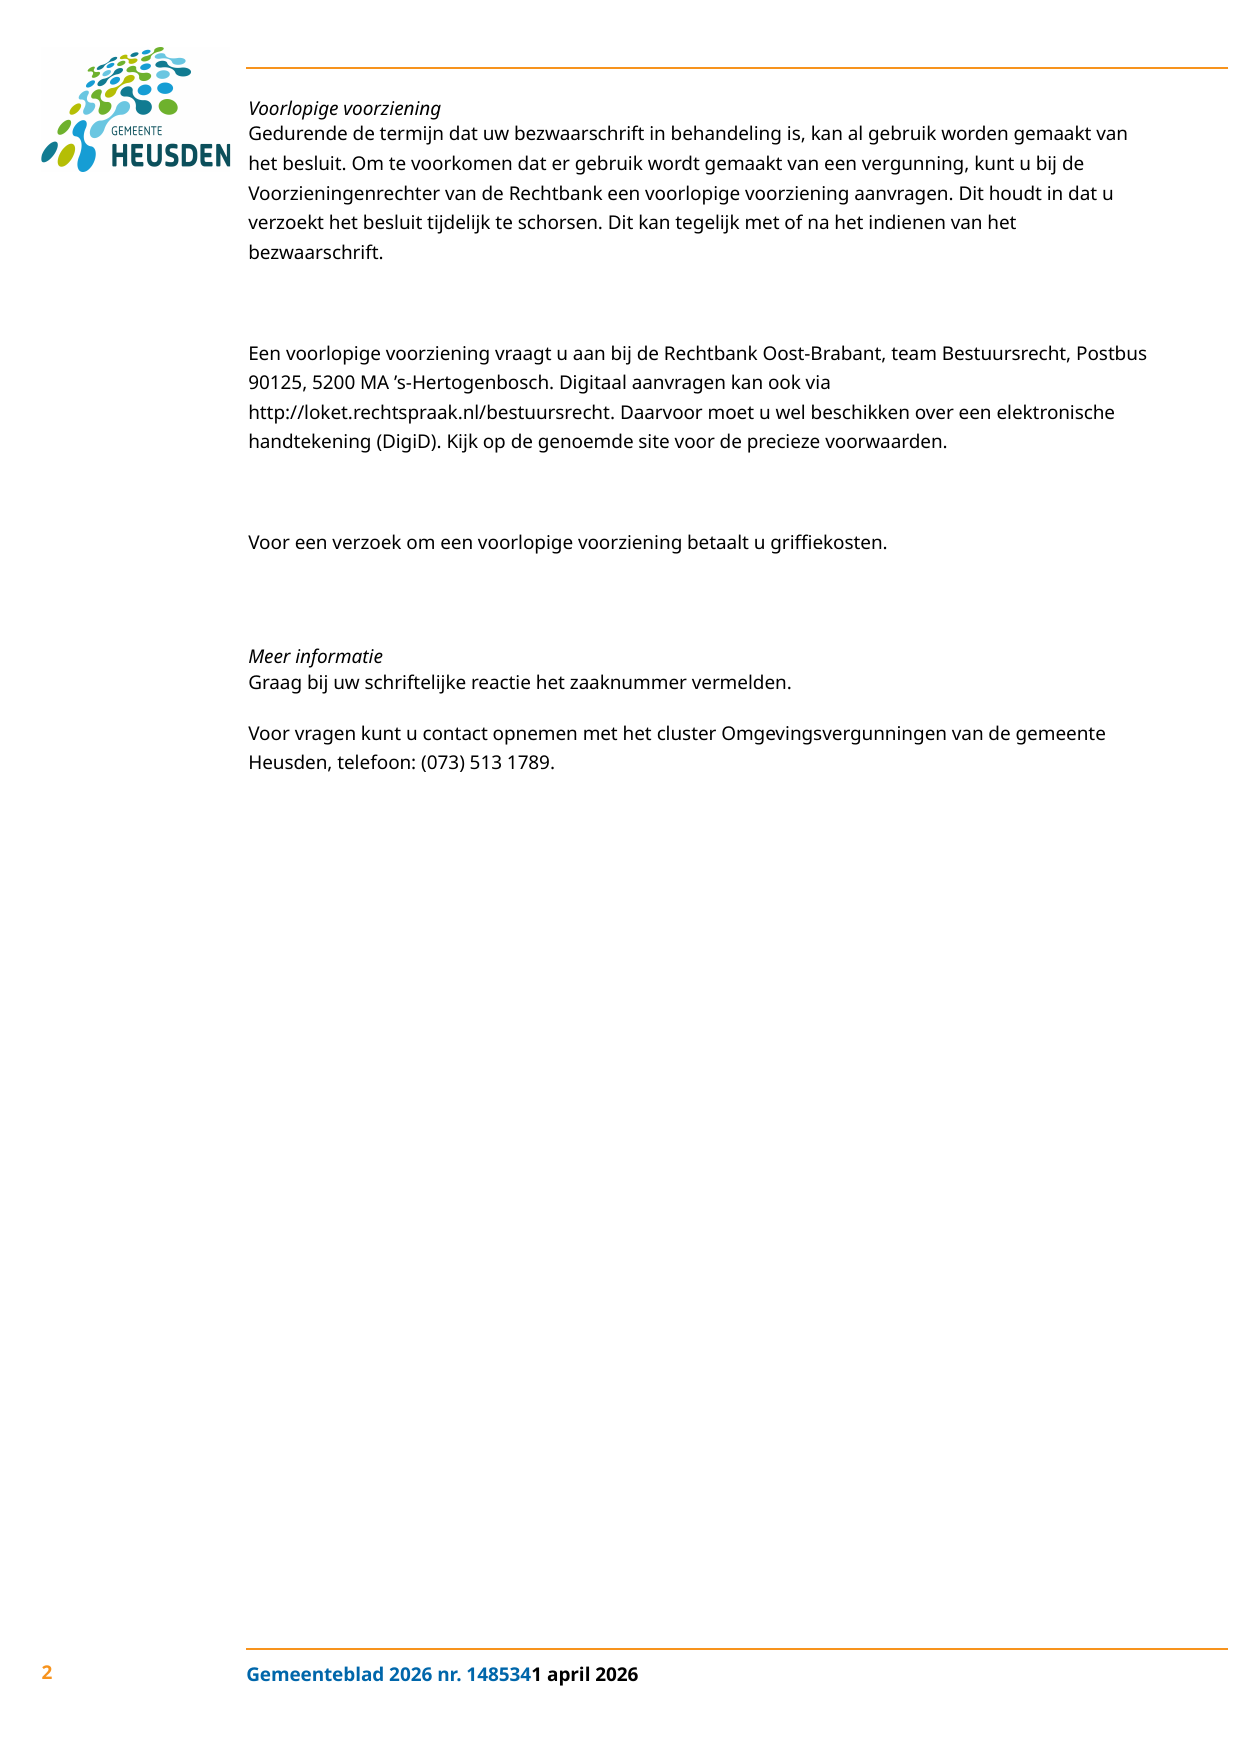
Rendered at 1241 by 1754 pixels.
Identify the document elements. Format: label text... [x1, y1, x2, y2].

picture [41, 47, 231, 172]
text Voor vragen kunt u contact opnemen met het cluster Omgevingsvergunningen van de gemeente Heusden, telefoon: (073) 513 1789. [248, 720, 1152, 775]
text Graag bij uw schriftelijke reactie het zaaknummer vermelden. [248, 669, 1152, 695]
text Gedurende de termijn dat uw bezwaarschrift in behandeling is, kan al gebruik worden gemaakt van het besluit. Om te voorkomen dat er gebruik wordt gemaakt van een vergunning, kunt u bij de Voorzieningenrechter van de Rechtbank een voorlopige voorziening aanvragen. Dit houdt in dat u verzoekt het besluit tijdelijk te schorsen. Dit kan tegelijk met of na het indienen van het bezwaarschrift. [248, 121, 1152, 264]
text Voorlopige voorziening [248, 95, 1152, 121]
text Meer informatie [248, 644, 1152, 669]
text Voor een verzoek om een voorlopige voorziening betaalt u griffiekosten. [248, 529, 1152, 555]
text Een voorlopige voorziening vraagt u aan bij de Rechtbank Oost-Brabant, team Bestuursrecht, Postbus 90125, 5200 MA ’s-Hertogenbosch. Digitaal aanvragen kan ook via http://loket.rechtspraak.nl/bestuursrecht. Daarvoor moet u wel beschikken over een elektronische handtekening (DigiD). Kijk op de genoemde site voor de precieze voorwaarden. [248, 340, 1152, 454]
